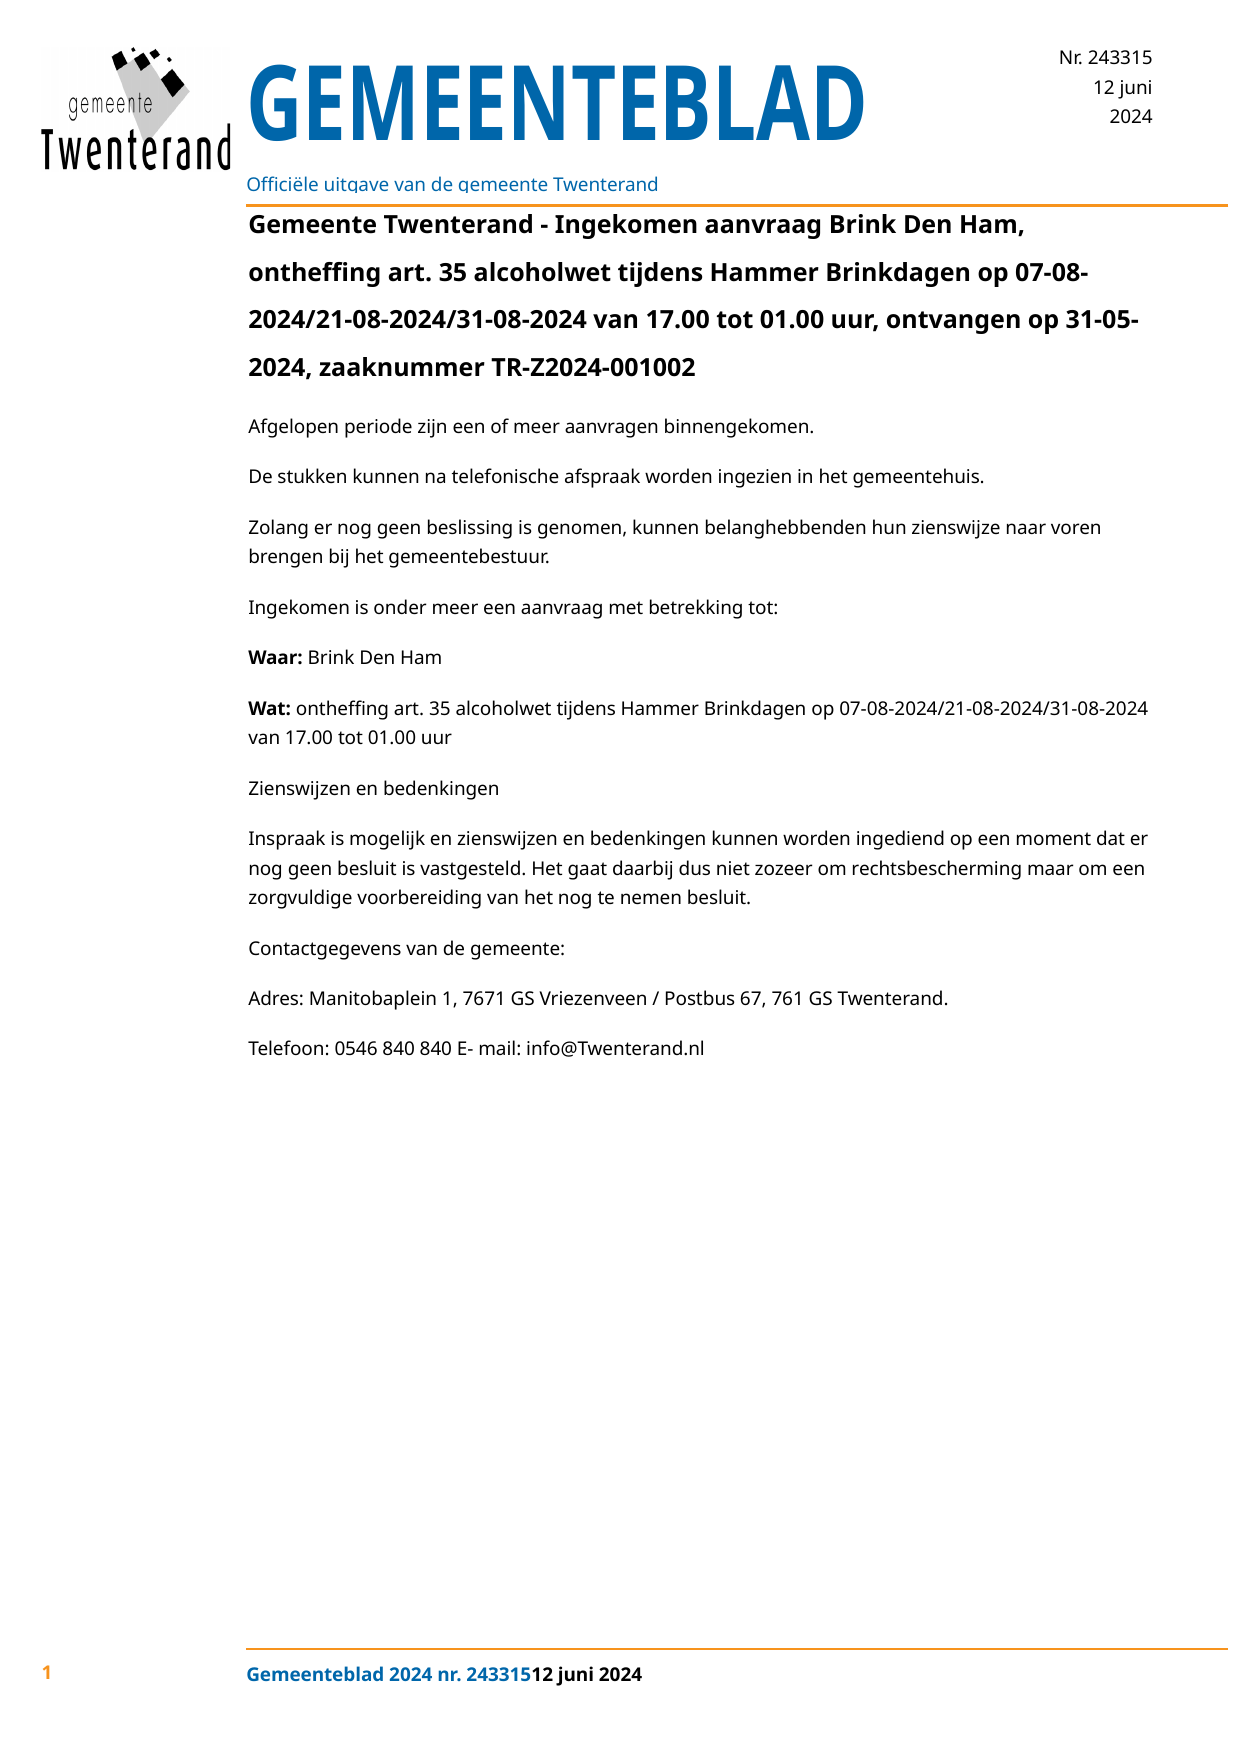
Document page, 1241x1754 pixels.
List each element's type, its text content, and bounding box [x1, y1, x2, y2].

text Telefoon: 0546 840 840 E- mail: info@Twenterand.nl [248, 1036, 1152, 1061]
text De stukken kunnen na telefonische afspraak worden ingezien in het gemeentehuis. [248, 463, 1152, 489]
text Gemeente Twenterand - Ingekomen aanvraag Brink Den Ham, ontheffing art. 35 alcoholwet tijdens Hammer Brinkdagen op 07-08-2024/21-08-2024/31-08-2024 van 17.00 tot 01.00 uur, ontvangen op 31-05-2024, zaaknummer TR-Z2024-001002 [248, 207, 1152, 384]
text Contactgegevens van de gemeente: [248, 935, 1152, 961]
picture [41, 47, 231, 172]
text Adres: Manitobaplein 1, 7671 GS Vriezenveen / Postbus 67, 761 GS Twenterand. [248, 985, 1152, 1011]
text Wat: ontheffing art. 35 alcoholwet tijdens Hammer Brinkdagen op 07-08-2024/21-08-2024/31-08-2024 van 17.00 tot 01.00 uur [248, 695, 1152, 750]
text Zolang er nog geen beslissing is genomen, kunnen belanghebbenden hun zienswijze naar voren brengen bij het gemeentebestuur. [248, 514, 1152, 569]
text Inspraak is mogelijk en zienswijzen en bedenkingen kunnen worden ingediend op een moment dat er nog geen besluit is vastgesteld. Het gaat daarbij dus niet zozeer om rechtsbescherming maar om een zorgvuldige voorbereiding van het nog te nemen besluit. [248, 825, 1152, 910]
text Zienswijzen en bedenkingen [248, 775, 1152, 801]
text Afgelopen periode zijn een of meer aanvragen binnengekomen. [248, 413, 1152, 439]
text Waar: Brink Den Ham [248, 644, 1152, 670]
text Ingekomen is onder meer een aanvraag met betrekking tot: [248, 594, 1152, 620]
